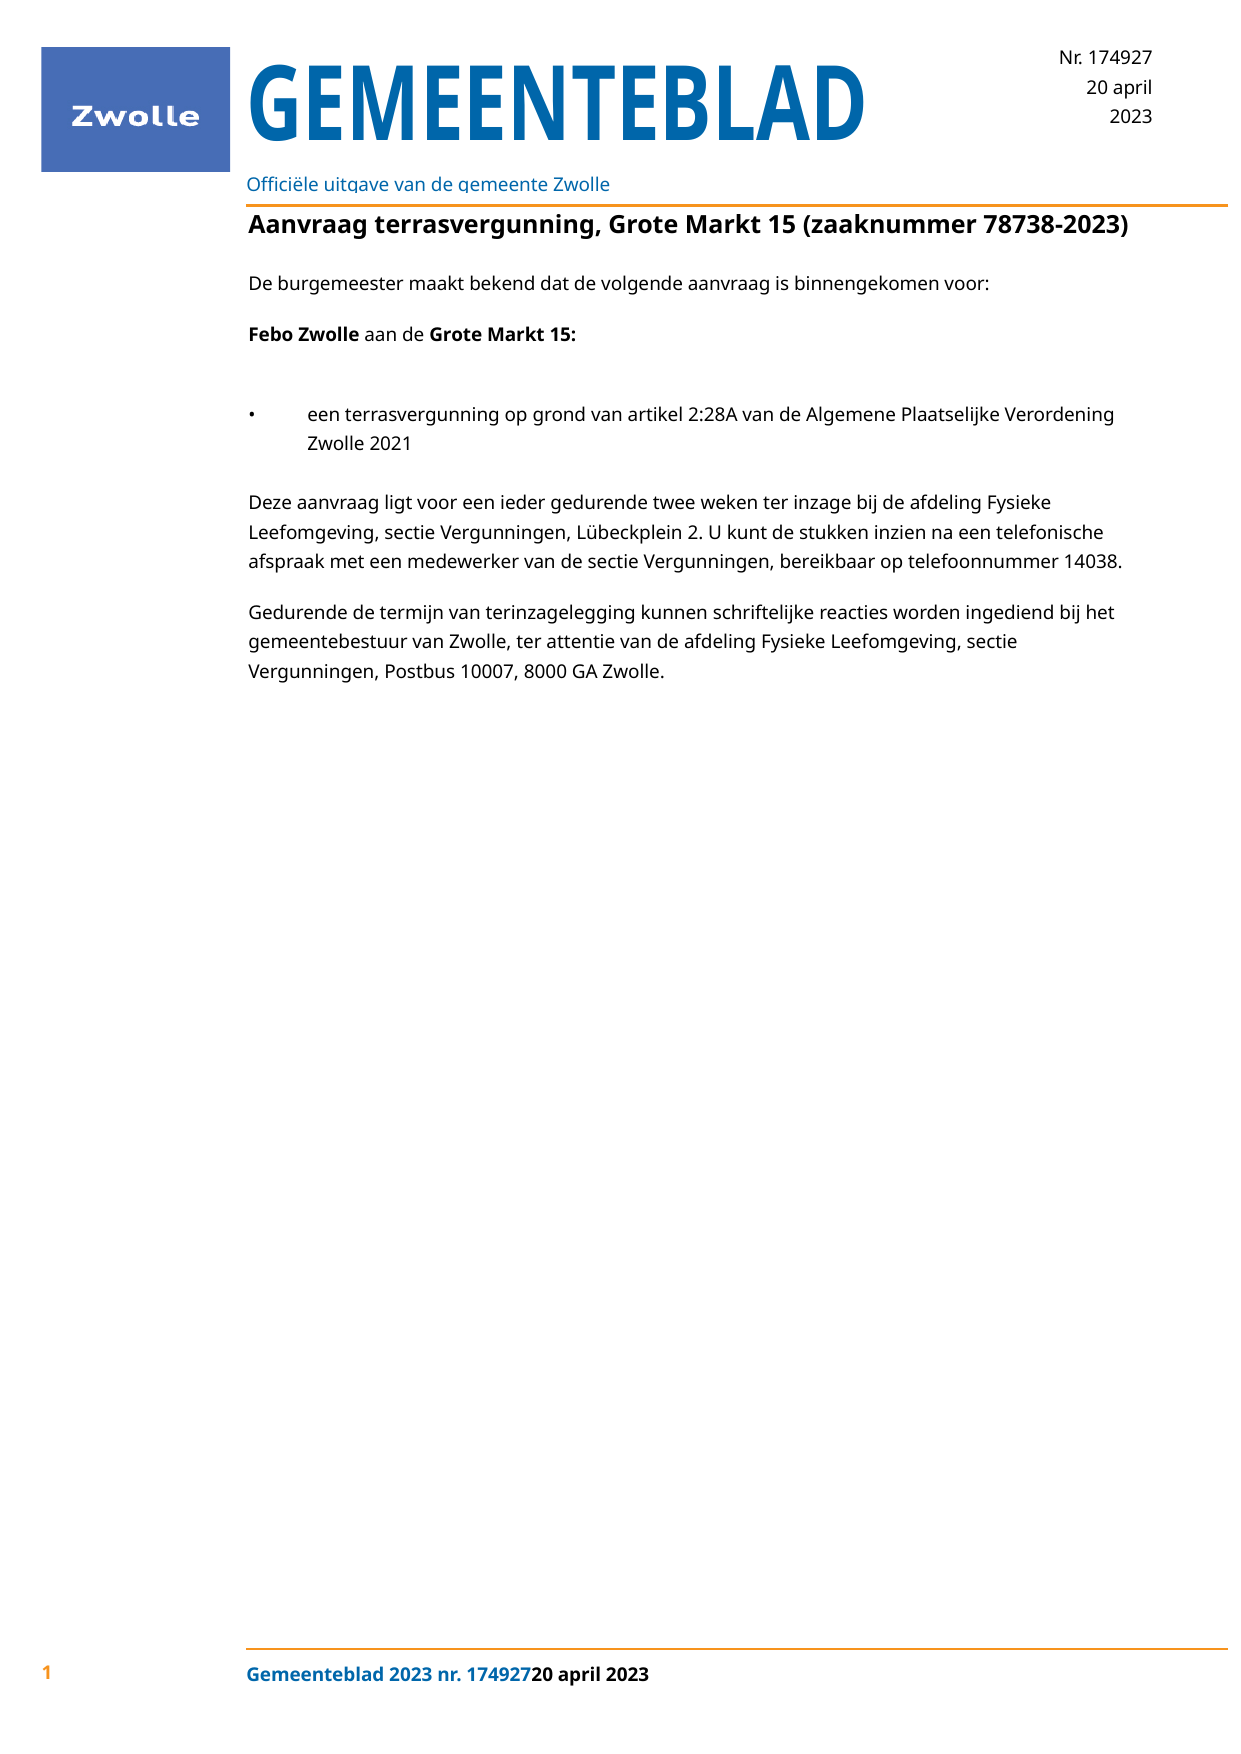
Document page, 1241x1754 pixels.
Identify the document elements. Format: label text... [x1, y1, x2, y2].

text Aanvraag terrasvergunning, Grote Markt 15 (zaaknummer 78738-2023) [248, 207, 1152, 241]
text Deze aanvraag ligt voor een ieder gedurende twee weken ter inzage bij de afdeling Fysieke Leefomgeving, sectie Vergunningen, Lübeckplein 2. U kunt de stukken inzien na een telefonische afspraak met een medewerker van de sectie Vergunningen, bereikbaar op telefoonnummer 14038. [248, 489, 1152, 574]
text Febo Zwolle aan de Grote Markt 15: [248, 321, 1152, 346]
list een terrasvergunning op grond van artikel 2:28A van de Algemene Plaatselijke Verordening Zwolle 2021 [248, 401, 1152, 456]
text Gedurende de termijn van terinzagelegging kunnen schriftelijke reacties worden ingediend bij het gemeentebestuur van Zwolle, ter attentie van de afdeling Fysieke Leefomgeving, sectie Vergunningen, Postbus 10007, 8000 GA Zwolle. [248, 599, 1152, 684]
text De burgemeester maakt bekend dat de volgende aanvraag is binnengekomen voor: [248, 270, 1152, 296]
picture [41, 47, 231, 172]
